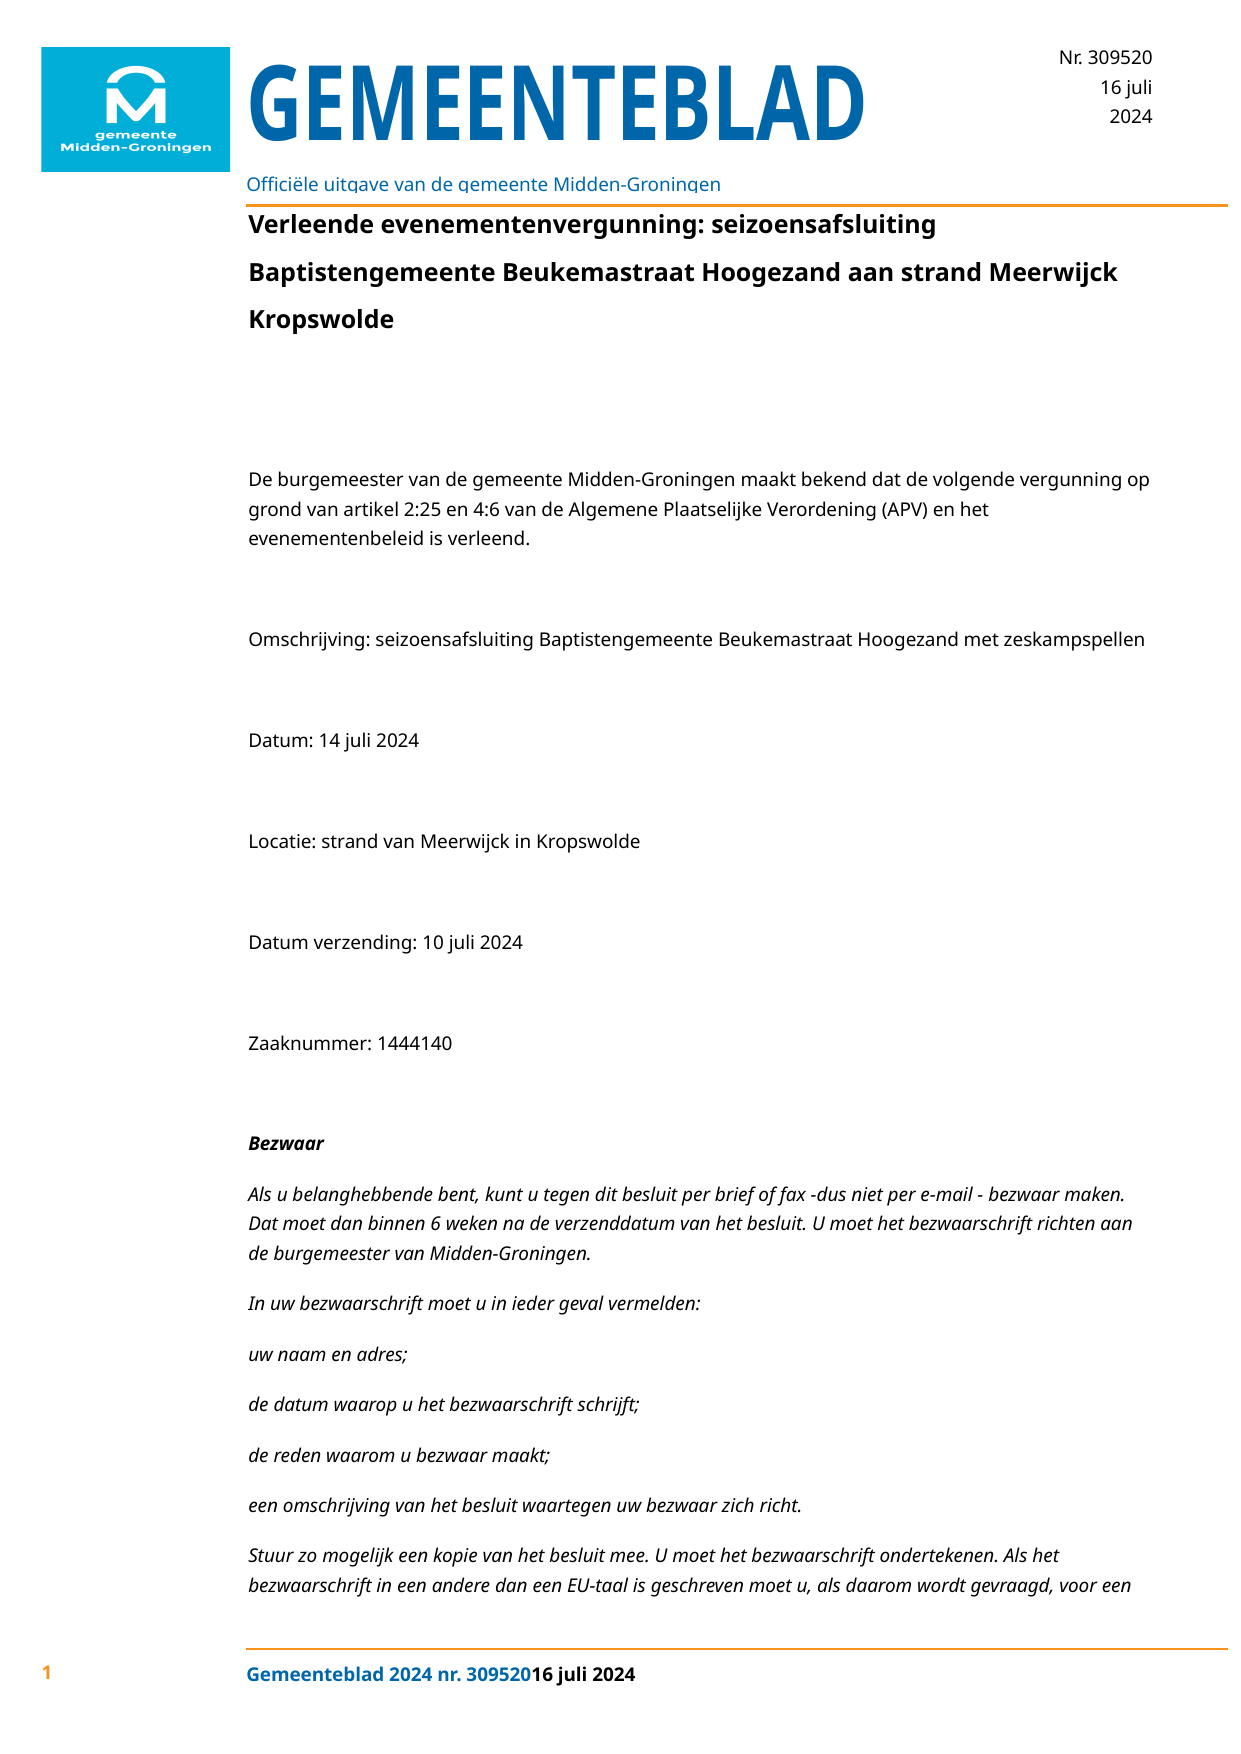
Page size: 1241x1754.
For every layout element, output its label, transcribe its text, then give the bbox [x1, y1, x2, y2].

text de reden waarom u bezwaar maakt; [248, 1442, 1152, 1467]
text Als u belanghebbende bent, kunt u tegen dit besluit per brief of fax -dus niet per e-mail - bezwaar maken. Dat moet dan binnen 6 weken na de verzenddatum van het besluit. U moet het bezwaarschrift richten aan de burgemeester van Midden-Groningen. [248, 1181, 1152, 1266]
text Zaaknummer: 1444140 [248, 1030, 1152, 1055]
text uw naam en adres; [248, 1341, 1152, 1367]
text Bezwaar [248, 1131, 1152, 1156]
text De burgemeester van de gemeente Midden-Groningen maakt bekend dat de volgende vergunning op grond van artikel 2:25 en 4:6 van de Algemene Plaatselijke Verordening (APV) en het evenementenbeleid is verleend. [248, 466, 1152, 551]
text Verleende evenementenvergunning: seizoensafsluiting Baptistengemeente Beukemastraat Hoogezand aan strand Meerwijck Kropswolde [248, 207, 1152, 336]
picture [107, 89, 165, 122]
text de datum waarop u het bezwaarschrift schrijft; [248, 1391, 1152, 1417]
picture [108, 66, 164, 82]
text Locatie: strand van Meerwijck in Kropswolde [248, 828, 1152, 854]
text Omschrijving: seizoensafsluiting Baptistengemeente Beukemastraat Hoogezand met zeskampspellen [248, 626, 1152, 652]
text een omschrijving van het besluit waartegen uw bezwaar zich richt. [248, 1492, 1152, 1518]
text Datum verzending: 10 juli 2024 [248, 929, 1152, 954]
text Datum: 14 juli 2024 [248, 727, 1152, 753]
text Stuur zo mogelijk een kopie van het besluit mee. U moet het bezwaarschrift ondertekenen. Als het bezwaarschrift in een andere dan een EU-taal is geschreven moet u, als daarom wordt gevraagd, voor een [248, 1543, 1152, 1598]
picture [184, 146, 190, 153]
text In uw bezwaarschrift moet u in ieder geval vermelden: [248, 1291, 1152, 1316]
